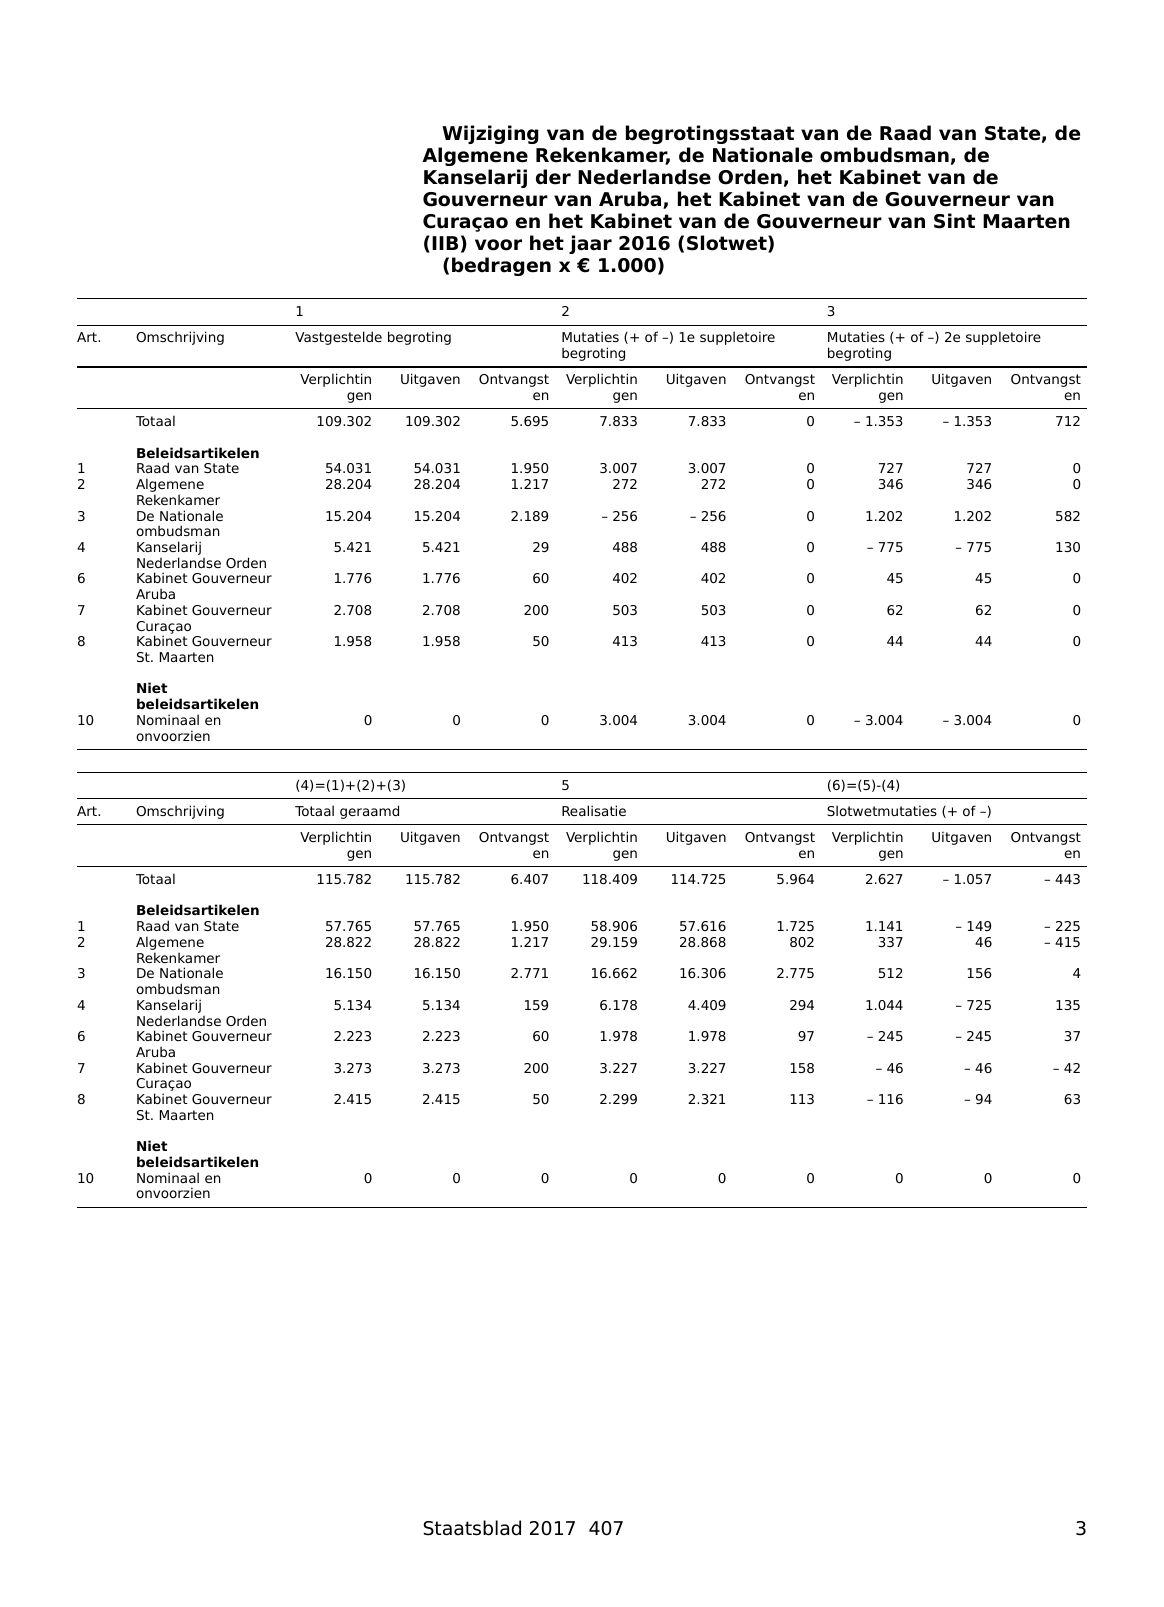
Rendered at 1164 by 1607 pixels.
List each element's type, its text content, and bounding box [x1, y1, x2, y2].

table_cell Beleidsartikelen [130, 903, 289, 919]
table_cell 346 [909, 477, 998, 508]
table_cell 0 [289, 1171, 378, 1207]
table_cell Uitgaven [644, 825, 732, 866]
table_cell [378, 1124, 466, 1139]
table_cell Ontvangsten [466, 368, 555, 408]
table_cell 37 [998, 1029, 1087, 1061]
table_cell 6.407 [466, 867, 555, 887]
table_cell 0 [998, 603, 1087, 634]
table_cell 57.616 [644, 919, 732, 935]
table_cell – 245 [821, 1029, 909, 1061]
table_cell 1.141 [821, 919, 909, 935]
table_cell 5.421 [378, 540, 466, 571]
table_cell 3.273 [289, 1061, 378, 1092]
table_cell [998, 903, 1087, 919]
table_cell [555, 430, 644, 445]
table_cell [77, 1139, 130, 1171]
table_cell [732, 666, 821, 681]
table_cell 0 [732, 409, 821, 430]
table_cell Nominaal en onvoorzien [130, 713, 289, 749]
table_cell 0 [732, 1171, 821, 1207]
table_cell 802 [732, 935, 821, 966]
table_cell [555, 666, 644, 681]
table_cell 45 [821, 571, 909, 603]
table_cell [289, 445, 378, 461]
table_cell [909, 445, 998, 461]
table_cell 5.695 [466, 409, 555, 430]
table_cell [732, 888, 821, 903]
table_cell 3 [77, 966, 130, 998]
table_cell 2.189 [466, 508, 555, 540]
table_cell Verplichtingen [555, 368, 644, 408]
table_cell [378, 666, 466, 681]
table_cell Totaal [130, 867, 289, 887]
table_cell 0 [378, 713, 466, 749]
table_cell Realisatie [555, 799, 821, 824]
table_cell 5.421 [289, 540, 378, 571]
table_cell [466, 430, 555, 445]
table_cell 4 [77, 998, 130, 1029]
table_cell Beleidsartikelen [130, 445, 289, 461]
table_cell [466, 1139, 555, 1171]
table_cell 488 [555, 540, 644, 571]
table_cell – 775 [821, 540, 909, 571]
table_cell [644, 445, 732, 461]
table_cell Ontvangsten [466, 825, 555, 866]
table_cell Niet beleidsartikelen [130, 681, 289, 713]
table_cell 15.204 [378, 508, 466, 540]
table_cell [77, 1124, 130, 1139]
table_cell Raad van State [130, 461, 289, 477]
table_header 3 [821, 299, 1087, 324]
table_cell 0 [466, 713, 555, 749]
table_cell [909, 903, 998, 919]
table_cell 2.775 [732, 966, 821, 998]
table_cell Kabinet Gouverneur Aruba [130, 571, 289, 603]
table_cell [77, 681, 130, 713]
table_cell 0 [732, 571, 821, 603]
table_cell 0 [555, 1171, 644, 1207]
table_cell [466, 666, 555, 681]
table_cell 0 [998, 713, 1087, 749]
table_cell 118.409 [555, 867, 644, 887]
table_cell [466, 1124, 555, 1139]
table_cell 272 [644, 477, 732, 508]
table_cell 3 [77, 508, 130, 540]
table_cell 29.159 [555, 935, 644, 966]
table_cell [466, 445, 555, 461]
table_cell 1.958 [378, 634, 466, 666]
table_cell [378, 888, 466, 903]
table_cell [466, 903, 555, 919]
table_cell 15.204 [289, 508, 378, 540]
table_cell [821, 888, 909, 903]
table_cell Verplichtingen [555, 825, 644, 866]
table_cell Uitgaven [909, 368, 998, 408]
table_cell [77, 867, 130, 887]
table_cell [289, 888, 378, 903]
table_cell [644, 1124, 732, 1139]
table_cell [289, 430, 378, 445]
table_cell Art. [77, 326, 130, 366]
table_cell [289, 1124, 378, 1139]
table_cell [732, 681, 821, 713]
table_cell [77, 445, 130, 461]
table_cell 3.273 [378, 1061, 466, 1092]
table_cell 113 [732, 1092, 821, 1123]
table_cell 0 [998, 1171, 1087, 1207]
table_cell 0 [998, 461, 1087, 477]
table_cell 44 [821, 634, 909, 666]
table_cell 3.004 [644, 713, 732, 749]
table_cell – 3.004 [821, 713, 909, 749]
table_cell [909, 681, 998, 713]
table_cell 135 [998, 998, 1087, 1029]
table_cell [77, 430, 130, 445]
table_header 1 [289, 299, 555, 324]
table_header [77, 299, 130, 324]
table_cell [732, 1139, 821, 1171]
table_cell 1.202 [821, 508, 909, 540]
table_cell [732, 445, 821, 461]
table_cell [555, 681, 644, 713]
table_cell 115.782 [289, 867, 378, 887]
table_cell – 415 [998, 935, 1087, 966]
table_cell [821, 1124, 909, 1139]
table_cell [378, 1139, 466, 1171]
table_cell Verplichtingen [289, 368, 378, 408]
table_header 5 [555, 773, 821, 798]
table_cell 57.765 [289, 919, 378, 935]
table_cell 6.178 [555, 998, 644, 1029]
table_cell [732, 1124, 821, 1139]
table_header (4)=(1)+(2)+(3) [289, 773, 555, 798]
table_cell Kabinet Gouverneur Curaçao [130, 1061, 289, 1092]
table_cell 156 [909, 966, 998, 998]
table_cell [644, 888, 732, 903]
table_cell 0 [466, 1171, 555, 1207]
table_cell 28.822 [289, 935, 378, 966]
table_cell Totaal [130, 409, 289, 430]
table_header [77, 773, 130, 798]
table_cell 58.906 [555, 919, 644, 935]
table_cell 50 [466, 1092, 555, 1123]
table_cell 2.321 [644, 1092, 732, 1123]
table_cell 1.950 [466, 919, 555, 935]
table_cell 1.776 [378, 571, 466, 603]
table_cell [821, 903, 909, 919]
table_cell 0 [821, 1171, 909, 1207]
table_cell Kabinet Gouverneur Aruba [130, 1029, 289, 1061]
table_cell – 46 [821, 1061, 909, 1092]
table_cell 712 [998, 409, 1087, 430]
table_cell [909, 888, 998, 903]
table_cell 7 [77, 603, 130, 634]
table_cell [821, 1139, 909, 1171]
table_cell [998, 666, 1087, 681]
table_cell Kabinet Gouverneur St. Maarten [130, 634, 289, 666]
table_cell 8 [77, 1092, 130, 1123]
table_cell Verplichtingen [289, 825, 378, 866]
table_cell 62 [909, 603, 998, 634]
table_cell 503 [644, 603, 732, 634]
table_cell [821, 666, 909, 681]
table_cell [466, 888, 555, 903]
table_cell [909, 430, 998, 445]
table_cell [77, 666, 130, 681]
table_cell [644, 430, 732, 445]
table_cell [130, 368, 289, 408]
table_cell 16.306 [644, 966, 732, 998]
table_cell [378, 903, 466, 919]
table_cell Omschrijving [130, 326, 289, 366]
table_header 2 [555, 299, 821, 324]
table_cell 60 [466, 1029, 555, 1061]
table_cell [378, 430, 466, 445]
table_cell Mutaties (+ of –) 1e suppletoire begroting [555, 326, 821, 366]
table_cell 0 [732, 603, 821, 634]
table_cell 2.708 [378, 603, 466, 634]
table_cell 114.725 [644, 867, 732, 887]
table_cell [821, 681, 909, 713]
table_cell 5.134 [378, 998, 466, 1029]
table_cell 3.004 [555, 713, 644, 749]
table_cell [77, 903, 130, 919]
table_cell 97 [732, 1029, 821, 1061]
table_cell – 225 [998, 919, 1087, 935]
table_cell [821, 430, 909, 445]
table_header [130, 299, 289, 324]
table_cell Mutaties (+ of –) 2e suppletoire begroting [821, 326, 1087, 366]
table_cell 63 [998, 1092, 1087, 1123]
table_cell 2.708 [289, 603, 378, 634]
table_cell 0 [378, 1171, 466, 1207]
text Wijziging van de begrotingsstaat van de Raad van State, de Algemene Rekenkamer, de Nationale ombudsman, de Kanselarij der Nederlandse Orden, het Kabinet van de Gouverneur van Aruba, het Kabinet van de Gouverneur van Curaçao en het Kabinet van de Gouverneur van Sint Maarten (IIB) voor het jaar 2016 (Slotwet) [422, 123, 1087, 254]
table_cell Ontvangsten [998, 368, 1087, 408]
table_cell [130, 825, 289, 866]
table_cell 7.833 [644, 409, 732, 430]
table_cell [130, 430, 289, 445]
table_cell [555, 903, 644, 919]
table_cell 0 [732, 461, 821, 477]
table_cell Niet beleidsartikelen [130, 1139, 289, 1171]
table_cell [77, 368, 130, 408]
table_cell 62 [821, 603, 909, 634]
table_cell [289, 666, 378, 681]
table_cell 2 [77, 477, 130, 508]
table_cell 109.302 [289, 409, 378, 430]
table_cell 16.150 [378, 966, 466, 998]
table_cell Kanselarij Nederlandse Orden [130, 998, 289, 1029]
table_cell 0 [998, 571, 1087, 603]
table_cell [644, 666, 732, 681]
table_cell – 1.057 [909, 867, 998, 887]
table_cell 109.302 [378, 409, 466, 430]
table_cell 8 [77, 634, 130, 666]
table_cell 2.415 [378, 1092, 466, 1123]
table_cell Ontvangsten [732, 368, 821, 408]
table_cell 0 [732, 713, 821, 749]
table_cell [555, 445, 644, 461]
table_cell 512 [821, 966, 909, 998]
table_cell 54.031 [378, 461, 466, 477]
table_header (6)=(5)-(4) [821, 773, 1087, 798]
table_cell 28.868 [644, 935, 732, 966]
table_cell 1.958 [289, 634, 378, 666]
table_cell [130, 1124, 289, 1139]
table_cell 0 [289, 713, 378, 749]
table_cell 727 [821, 461, 909, 477]
table_cell – 1.353 [909, 409, 998, 430]
table_cell 2 [77, 935, 130, 966]
table_cell 3.007 [555, 461, 644, 477]
table_cell [732, 430, 821, 445]
table_cell 50 [466, 634, 555, 666]
table_cell 2.223 [289, 1029, 378, 1061]
table_header [130, 773, 289, 798]
table_cell [289, 1139, 378, 1171]
table_cell [732, 903, 821, 919]
table_cell – 725 [909, 998, 998, 1029]
table_cell 294 [732, 998, 821, 1029]
table_cell 115.782 [378, 867, 466, 887]
table_cell 346 [821, 477, 909, 508]
table_cell 3.227 [644, 1061, 732, 1092]
table_cell Algemene Rekenkamer [130, 935, 289, 966]
table_cell [909, 666, 998, 681]
table_cell 0 [732, 508, 821, 540]
table_cell Ontvangsten [998, 825, 1087, 866]
table_cell Slotwetmutaties (+ of –) [821, 799, 1087, 824]
table_cell 7 [77, 1061, 130, 1092]
table_cell [378, 445, 466, 461]
table_cell 1 [77, 461, 130, 477]
table_cell – 94 [909, 1092, 998, 1123]
table_cell 4 [77, 540, 130, 571]
table_cell Kabinet Gouverneur St. Maarten [130, 1092, 289, 1123]
table_cell [644, 903, 732, 919]
table_cell [998, 445, 1087, 461]
table_cell [555, 1124, 644, 1139]
table_cell [77, 409, 130, 430]
table_cell Vastgestelde begroting [289, 326, 555, 366]
table_cell 337 [821, 935, 909, 966]
table_cell 1.978 [555, 1029, 644, 1061]
table_cell [130, 888, 289, 903]
table_cell 0 [644, 1171, 732, 1207]
table_cell 158 [732, 1061, 821, 1092]
table_cell – 149 [909, 919, 998, 935]
table_cell 4.409 [644, 998, 732, 1029]
table_cell 10 [77, 713, 130, 749]
table_cell 1.217 [466, 935, 555, 966]
table_cell 200 [466, 603, 555, 634]
table_cell 130 [998, 540, 1087, 571]
table_cell [555, 888, 644, 903]
table_cell 1.044 [821, 998, 909, 1029]
table_cell 0 [998, 634, 1087, 666]
table_cell 0 [732, 540, 821, 571]
table_cell 1.217 [466, 477, 555, 508]
table_cell [77, 888, 130, 903]
table_cell 46 [909, 935, 998, 966]
table_cell De Nationale ombudsman [130, 966, 289, 998]
table_cell Omschrijving [130, 799, 289, 824]
table_cell 200 [466, 1061, 555, 1092]
table_cell De Nationale ombudsman [130, 508, 289, 540]
table_cell – 245 [909, 1029, 998, 1061]
table_cell 402 [644, 571, 732, 603]
table_cell [555, 1139, 644, 1171]
table_cell 57.765 [378, 919, 466, 935]
table_cell Algemene Rekenkamer [130, 477, 289, 508]
table_cell 5.964 [732, 867, 821, 887]
table_cell 0 [732, 477, 821, 508]
table_cell 5.134 [289, 998, 378, 1029]
table_cell [998, 1124, 1087, 1139]
table_cell 29 [466, 540, 555, 571]
table_cell 44 [909, 634, 998, 666]
table_cell 60 [466, 571, 555, 603]
table_cell 4 [998, 966, 1087, 998]
table_cell Uitgaven [909, 825, 998, 866]
table_cell [909, 1139, 998, 1171]
table_cell 1.978 [644, 1029, 732, 1061]
table_cell Nominaal en onvoorzien [130, 1171, 289, 1207]
table_cell 2.627 [821, 867, 909, 887]
table_cell 0 [909, 1171, 998, 1207]
table_cell [289, 681, 378, 713]
table_cell [130, 666, 289, 681]
table_cell 503 [555, 603, 644, 634]
table_cell 159 [466, 998, 555, 1029]
table_cell [998, 430, 1087, 445]
table_cell Totaal geraamd [289, 799, 555, 824]
table_cell 0 [732, 634, 821, 666]
table_cell [909, 1124, 998, 1139]
table_cell 1.776 [289, 571, 378, 603]
table_cell [644, 681, 732, 713]
table_cell – 42 [998, 1061, 1087, 1092]
table_cell 413 [644, 634, 732, 666]
table_cell 7.833 [555, 409, 644, 430]
table_cell 28.204 [289, 477, 378, 508]
table_cell Verplichtingen [821, 825, 909, 866]
table_cell 727 [909, 461, 998, 477]
table_cell 488 [644, 540, 732, 571]
table_cell 272 [555, 477, 644, 508]
table_cell 582 [998, 508, 1087, 540]
table_cell 0 [998, 477, 1087, 508]
table_cell 6 [77, 1029, 130, 1061]
table_cell 1 [77, 919, 130, 935]
table_cell 45 [909, 571, 998, 603]
table_cell 3.227 [555, 1061, 644, 1092]
table_cell Kabinet Gouverneur Curaçao [130, 603, 289, 634]
table_cell – 256 [644, 508, 732, 540]
table_cell – 116 [821, 1092, 909, 1123]
table_cell – 775 [909, 540, 998, 571]
table_cell 16.150 [289, 966, 378, 998]
table_cell 6 [77, 571, 130, 603]
text (bedragen x € 1.000) [422, 254, 1087, 276]
table_cell Uitgaven [644, 368, 732, 408]
table_cell [378, 681, 466, 713]
table_cell 2.223 [378, 1029, 466, 1061]
table_cell 3.007 [644, 461, 732, 477]
table_cell 402 [555, 571, 644, 603]
table_cell – 1.353 [821, 409, 909, 430]
table_cell 28.822 [378, 935, 466, 966]
table_cell 10 [77, 1171, 130, 1207]
table_cell 2.771 [466, 966, 555, 998]
table_cell 1.202 [909, 508, 998, 540]
table_cell [998, 1139, 1087, 1171]
table_cell – 3.004 [909, 713, 998, 749]
table_cell – 46 [909, 1061, 998, 1092]
table_cell [289, 903, 378, 919]
table_cell Uitgaven [378, 825, 466, 866]
table_cell – 443 [998, 867, 1087, 887]
table_cell 54.031 [289, 461, 378, 477]
table_cell 1.950 [466, 461, 555, 477]
table_cell 413 [555, 634, 644, 666]
table_cell [77, 825, 130, 866]
table_cell Ontvangsten [732, 825, 821, 866]
table_cell – 256 [555, 508, 644, 540]
table_cell Verplichtingen [821, 368, 909, 408]
table_cell 28.204 [378, 477, 466, 508]
table_cell [998, 681, 1087, 713]
table_cell [998, 888, 1087, 903]
table_cell 16.662 [555, 966, 644, 998]
table_cell Uitgaven [378, 368, 466, 408]
table_cell Kanselarij Nederlandse Orden [130, 540, 289, 571]
table_cell Raad van State [130, 919, 289, 935]
table_cell 2.415 [289, 1092, 378, 1123]
table_cell [644, 1139, 732, 1171]
table_cell 1.725 [732, 919, 821, 935]
table_cell [821, 445, 909, 461]
table_cell [466, 681, 555, 713]
table_cell 2.299 [555, 1092, 644, 1123]
table_cell Art. [77, 799, 130, 824]
